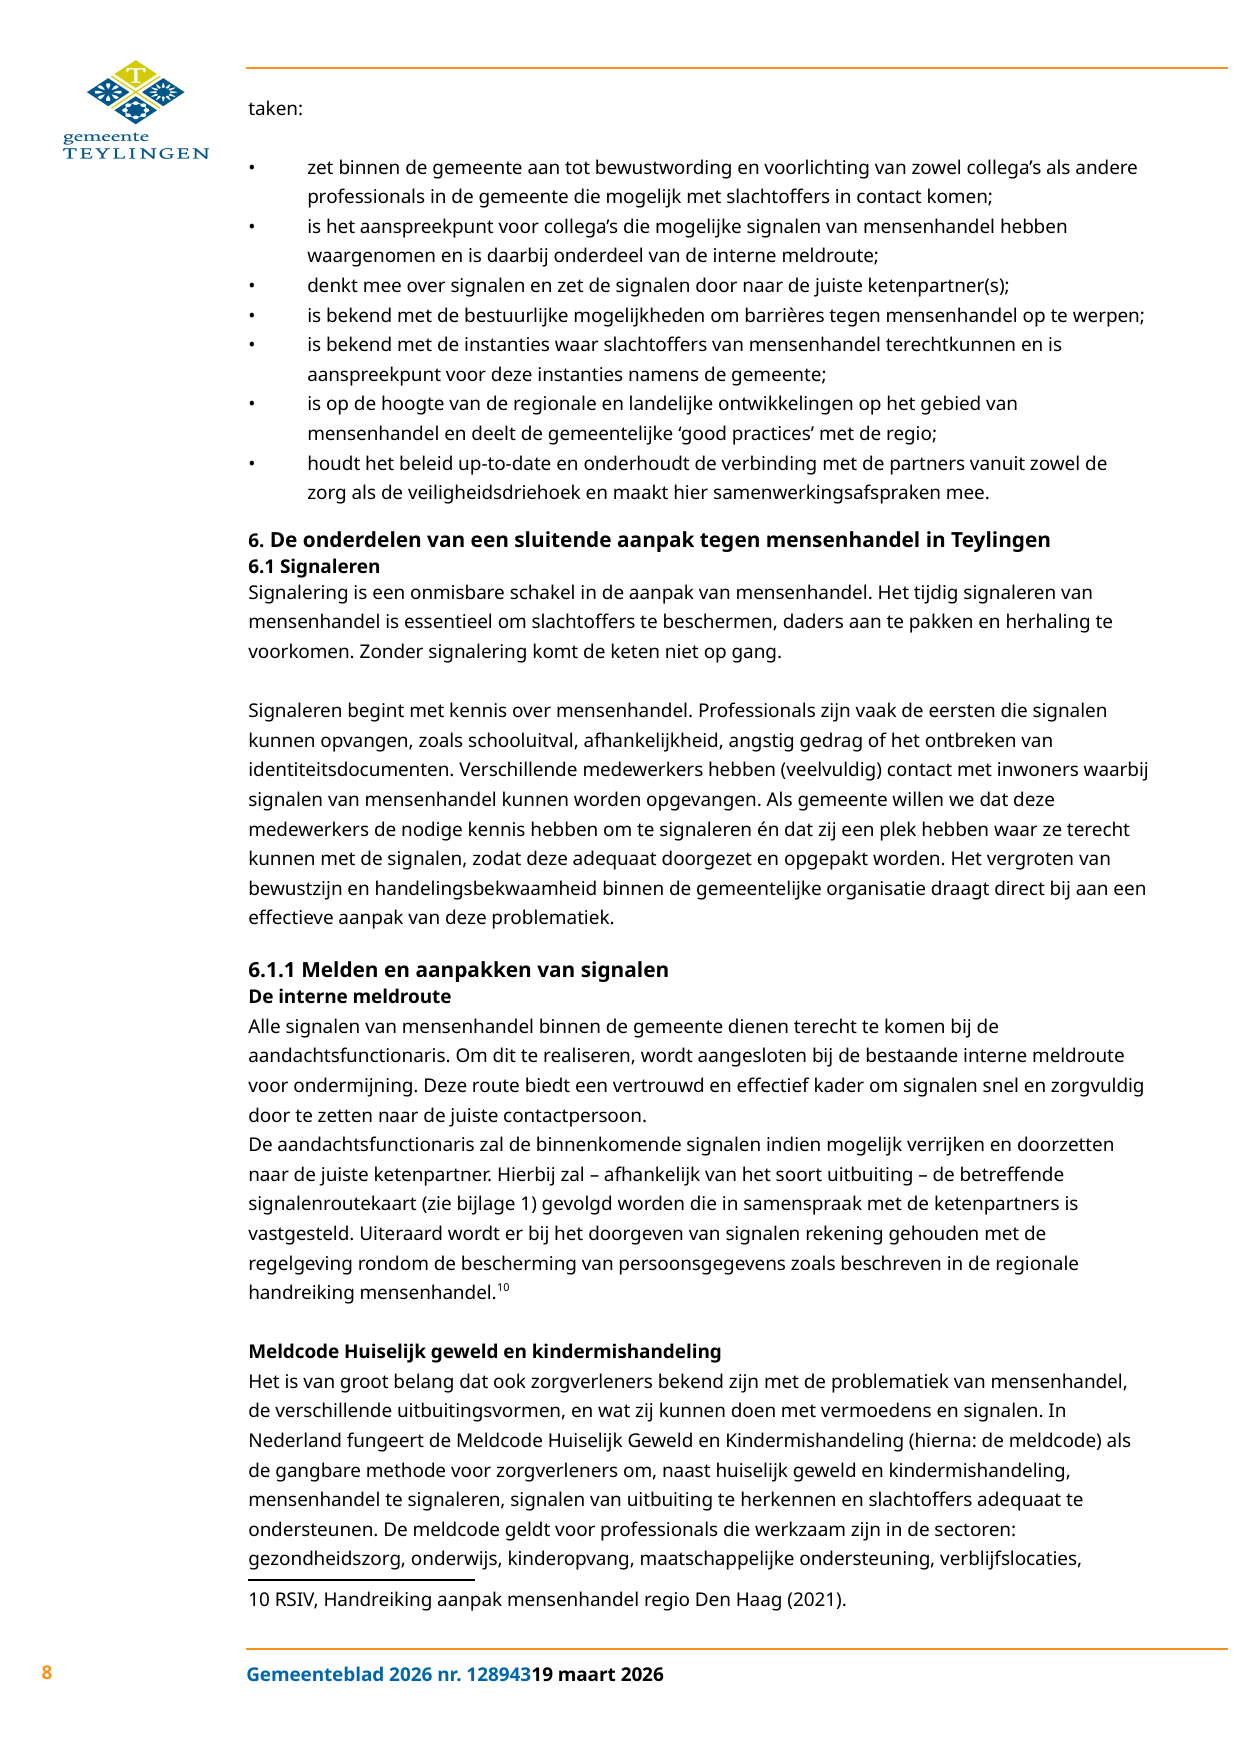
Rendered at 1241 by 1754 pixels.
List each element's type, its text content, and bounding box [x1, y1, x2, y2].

text taken: [248, 95, 1152, 121]
text Meldcode Huiselijk geweld en kindermishandeling [248, 1338, 1152, 1364]
list zet binnen de gemeente aan tot bewustwording en voorlichting van zowel collega’s als andere professionals in de gemeente die mogelijk met slachtoffers in contact komen; [248, 154, 1152, 209]
list denkt mee over signalen en zet de signalen door naar de juiste ketenpartner(s); [248, 272, 1152, 298]
list is bekend met de bestuurlijke mogelijkheden om barrières tegen mensenhandel op te werpen; [248, 302, 1152, 328]
picture [41, 47, 231, 172]
text RSIV, Handreiking aanpak mensenhandel regio Den Haag (2021). [248, 1586, 1152, 1612]
list is op de hoogte van de regionale en landelijke ontwikkelingen op het gebied van mensenhandel en deelt de gemeentelijke ‘good practices’ met de regio; [248, 391, 1152, 446]
text 6. De onderdelen van een sluitende aanpak tegen mensenhandel in Teylingen [248, 525, 1152, 553]
text 6.1.1 Melden en aanpakken van signalen [248, 955, 1152, 983]
list is het aanspreekpunt voor collega’s die mogelijke signalen van mensenhandel hebben waargenomen en is daarbij onderdeel van de interne meldroute; [248, 213, 1152, 268]
text De aandachtsfunctionaris zal de binnenkomende signalen indien mogelijk verrijken en doorzetten naar de juiste ketenpartner. Hierbij zal – afhankelijk van het soort uitbuiting – de betreffende signalenroutekaart (zie bijlage 1) gevolgd worden die in samenspraak met de ketenpartners is vastgesteld. Uiteraard wordt er bij het doorgeven van signalen rekening gehouden met de regelgeving rondom de bescherming van persoonsgegevens zoals beschreven in de regionale handreiking mensenhandel. [248, 1131, 1152, 1305]
text De interne meldroute [248, 983, 1152, 1009]
text Signalering is een onmisbare schakel in de aanpak van mensenhandel. Het tijdig signaleren van mensenhandel is essentieel om slachtoffers te beschermen, daders aan te pakken en herhaling te voorkomen. Zonder signalering komt de keten niet op gang. [248, 579, 1152, 664]
text 6.1 Signaleren [248, 553, 1152, 579]
list houdt het beleid up-to-date en onderhoudt de verbinding met de partners vanuit zowel de zorg als de veiligheidsdriehoek en maakt hier samenwerkingsafspraken mee. [248, 450, 1152, 505]
text Alle signalen van mensenhandel binnen de gemeente dienen terecht te komen bij de aandachtsfunctionaris. Om dit te realiseren, wordt aangesloten bij de bestaande interne meldroute voor ondermijning. Deze route biedt een vertrouwd en effectief kader om signalen snel en zorgvuldig door te zetten naar de juiste contactpersoon. [248, 1013, 1152, 1127]
list is bekend met de instanties waar slachtoffers van mensenhandel terechtkunnen en is aanspreekpunt voor deze instanties namens de gemeente; [248, 331, 1152, 387]
text Het is van groot belang dat ook zorgverleners bekend zijn met de problematiek van mensenhandel, de verschillende uitbuitingsvormen, en wat zij kunnen doen met vermoedens en signalen. In Nederland fungeert de Meldcode Huiselijk Geweld en Kindermishandeling (hierna: de meldcode) als de gangbare methode voor zorgverleners om, naast huiselijk geweld en kindermishandeling, mensenhandel te signaleren, signalen van uitbuiting te herkennen en slachtoffers adequaat te ondersteunen. De meldcode geldt voor professionals die werkzaam zijn in de sectoren: gezondheidszorg, onderwijs, kinderopvang, maatschappelijke ondersteuning, verblijfslocaties, [248, 1368, 1152, 1571]
text Signaleren begint met kennis over mensenhandel. Professionals zijn vaak de eersten die signalen kunnen opvangen, zoals schooluitval, afhankelijkheid, angstig gedrag of het ontbreken van identiteitsdocumenten. Verschillende medewerkers hebben (veelvuldig) contact met inwoners waarbij signalen van mensenhandel kunnen worden opgevangen. Als gemeente willen we dat deze medewerkers de nodige kennis hebben om te signaleren én dat zij een plek hebben waar ze terecht kunnen met de signalen, zodat deze adequaat doorgezet en opgepakt worden. Het vergroten van bewustzijn en handelingsbekwaamheid binnen de gemeentelijke organisatie draagt direct bij aan een effectieve aanpak van deze problematiek. [248, 697, 1152, 930]
